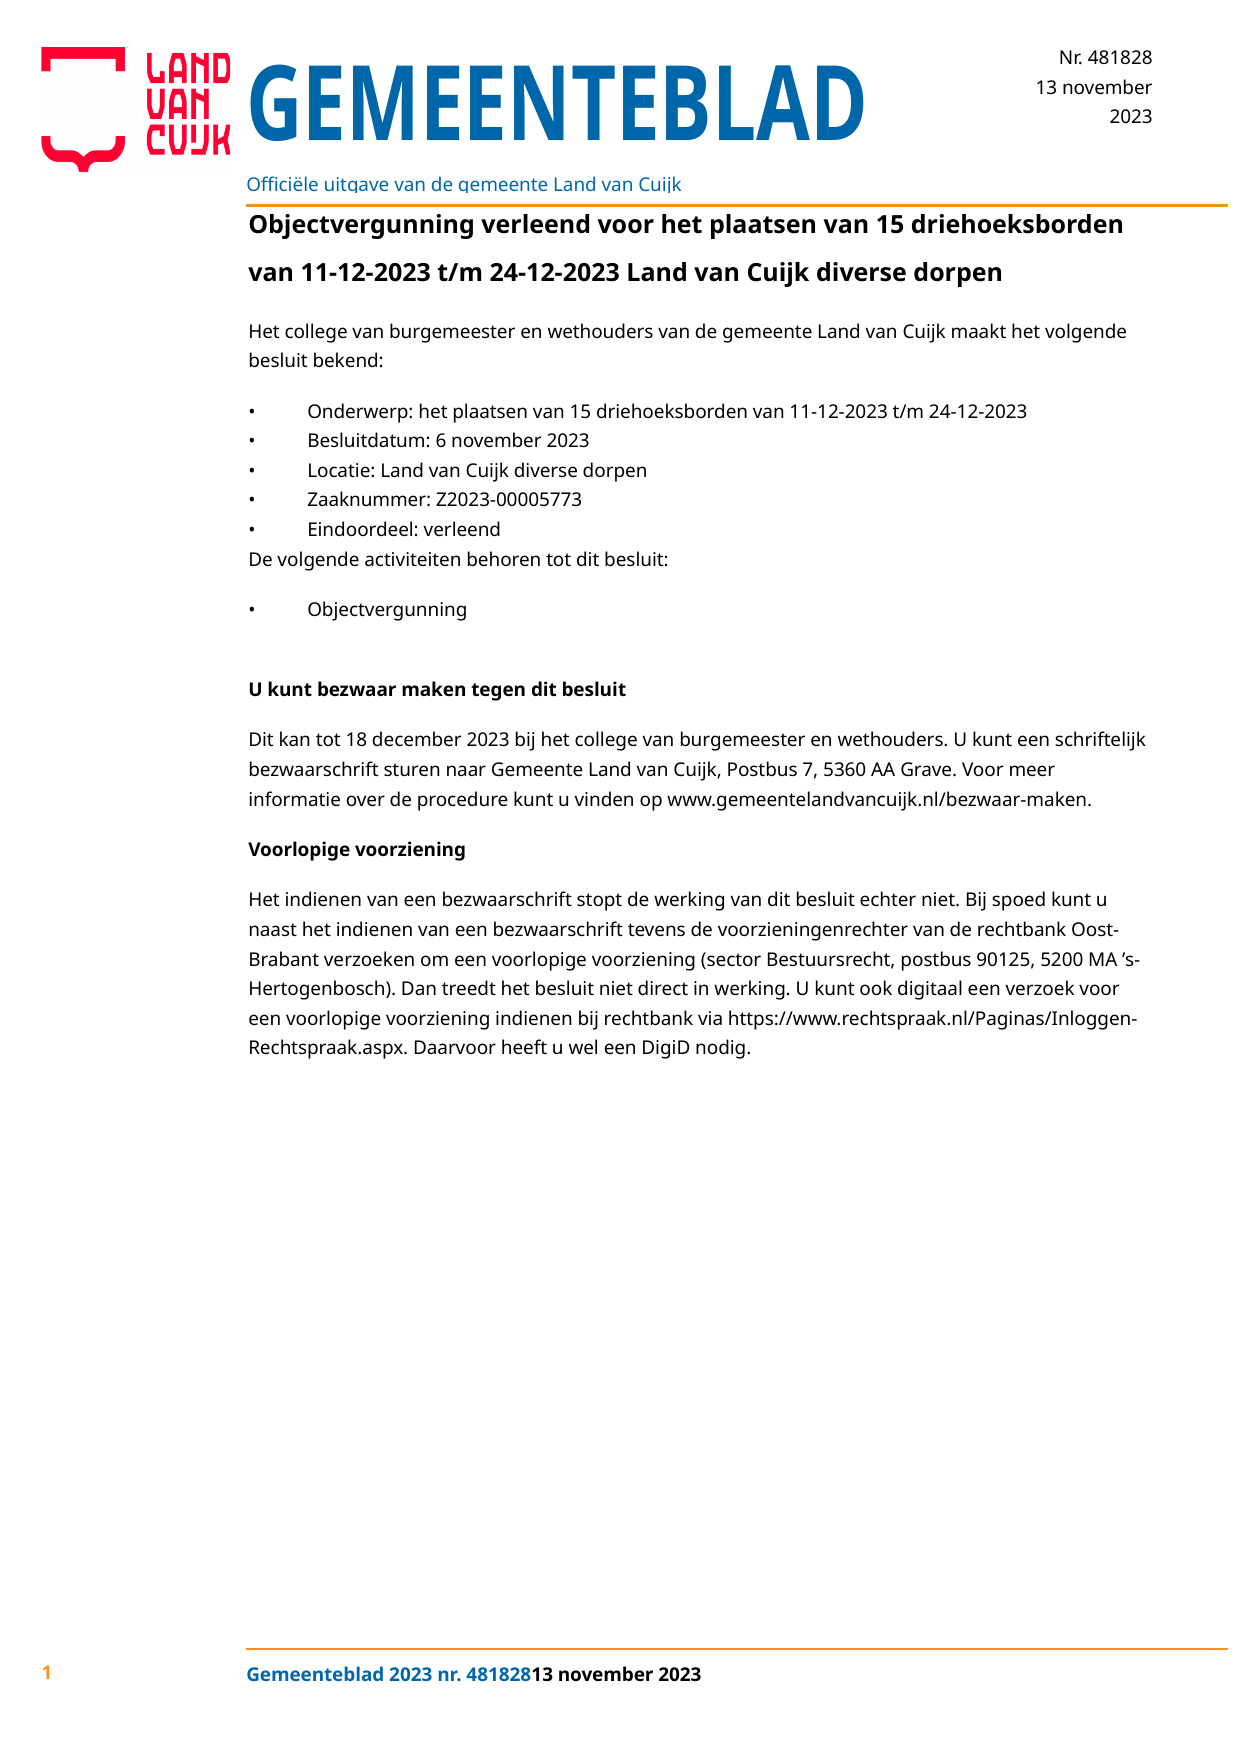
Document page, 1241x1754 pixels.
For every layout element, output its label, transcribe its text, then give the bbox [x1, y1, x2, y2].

list Onderwerp: het plaatsen van 15 driehoeksborden van 11-12-2023 t/m 24-12-2023 [248, 398, 1152, 424]
text De volgende activiteiten behoren tot dit besluit: [248, 546, 1152, 572]
text Het college van burgemeester en wethouders van de gemeente Land van Cuijk maakt het volgende besluit bekend: [248, 318, 1152, 373]
text Het indienen van een bezwaarschrift stopt de werking van dit besluit echter niet. Bij spoed kunt u naast het indienen van een bezwaarschrift tevens de voorzieningenrechter van de rechtbank Oost-Brabant verzoeken om een voorlopige voorziening (sector Bestuursrecht, postbus 90125, 5200 MA ’s-Hertogenbosch). Dan treedt het besluit niet direct in werking. U kunt ook digitaal een verzoek voor een voorlopige voorziening indienen bij rechtbank via https://www.rechtspraak.nl/Paginas/Inloggen-Rechtspraak.aspx. Daarvoor heeft u wel een DigiD nodig. [248, 887, 1152, 1060]
text Dit kan tot 18 december 2023 bij het college van burgemeester en wethouders. U kunt een schriftelijk bezwaarschrift sturen naar Gemeente Land van Cuijk, Postbus 7, 5360 AA Grave. Voor meer informatie over de procedure kunt u vinden op www.gemeentelandvancuijk.nl/bezwaar-maken. [248, 727, 1152, 812]
text U kunt bezwaar maken tegen dit besluit [248, 676, 1152, 702]
picture [41, 47, 231, 172]
list Besluitdatum: 6 november 2023 [248, 427, 1152, 453]
text Objectvergunning verleend voor het plaatsen van 15 driehoeksborden van 11-12-2023 t/m 24-12-2023 Land van Cuijk diverse dorpen [248, 207, 1152, 288]
list Locatie: Land van Cuijk diverse dorpen [248, 457, 1152, 483]
list Objectvergunning [248, 596, 1152, 622]
text Voorlopige voorziening [248, 836, 1152, 862]
list Zaaknummer: Z2023-00005773 [248, 487, 1152, 512]
list Eindoordeel: verleend [248, 516, 1152, 542]
